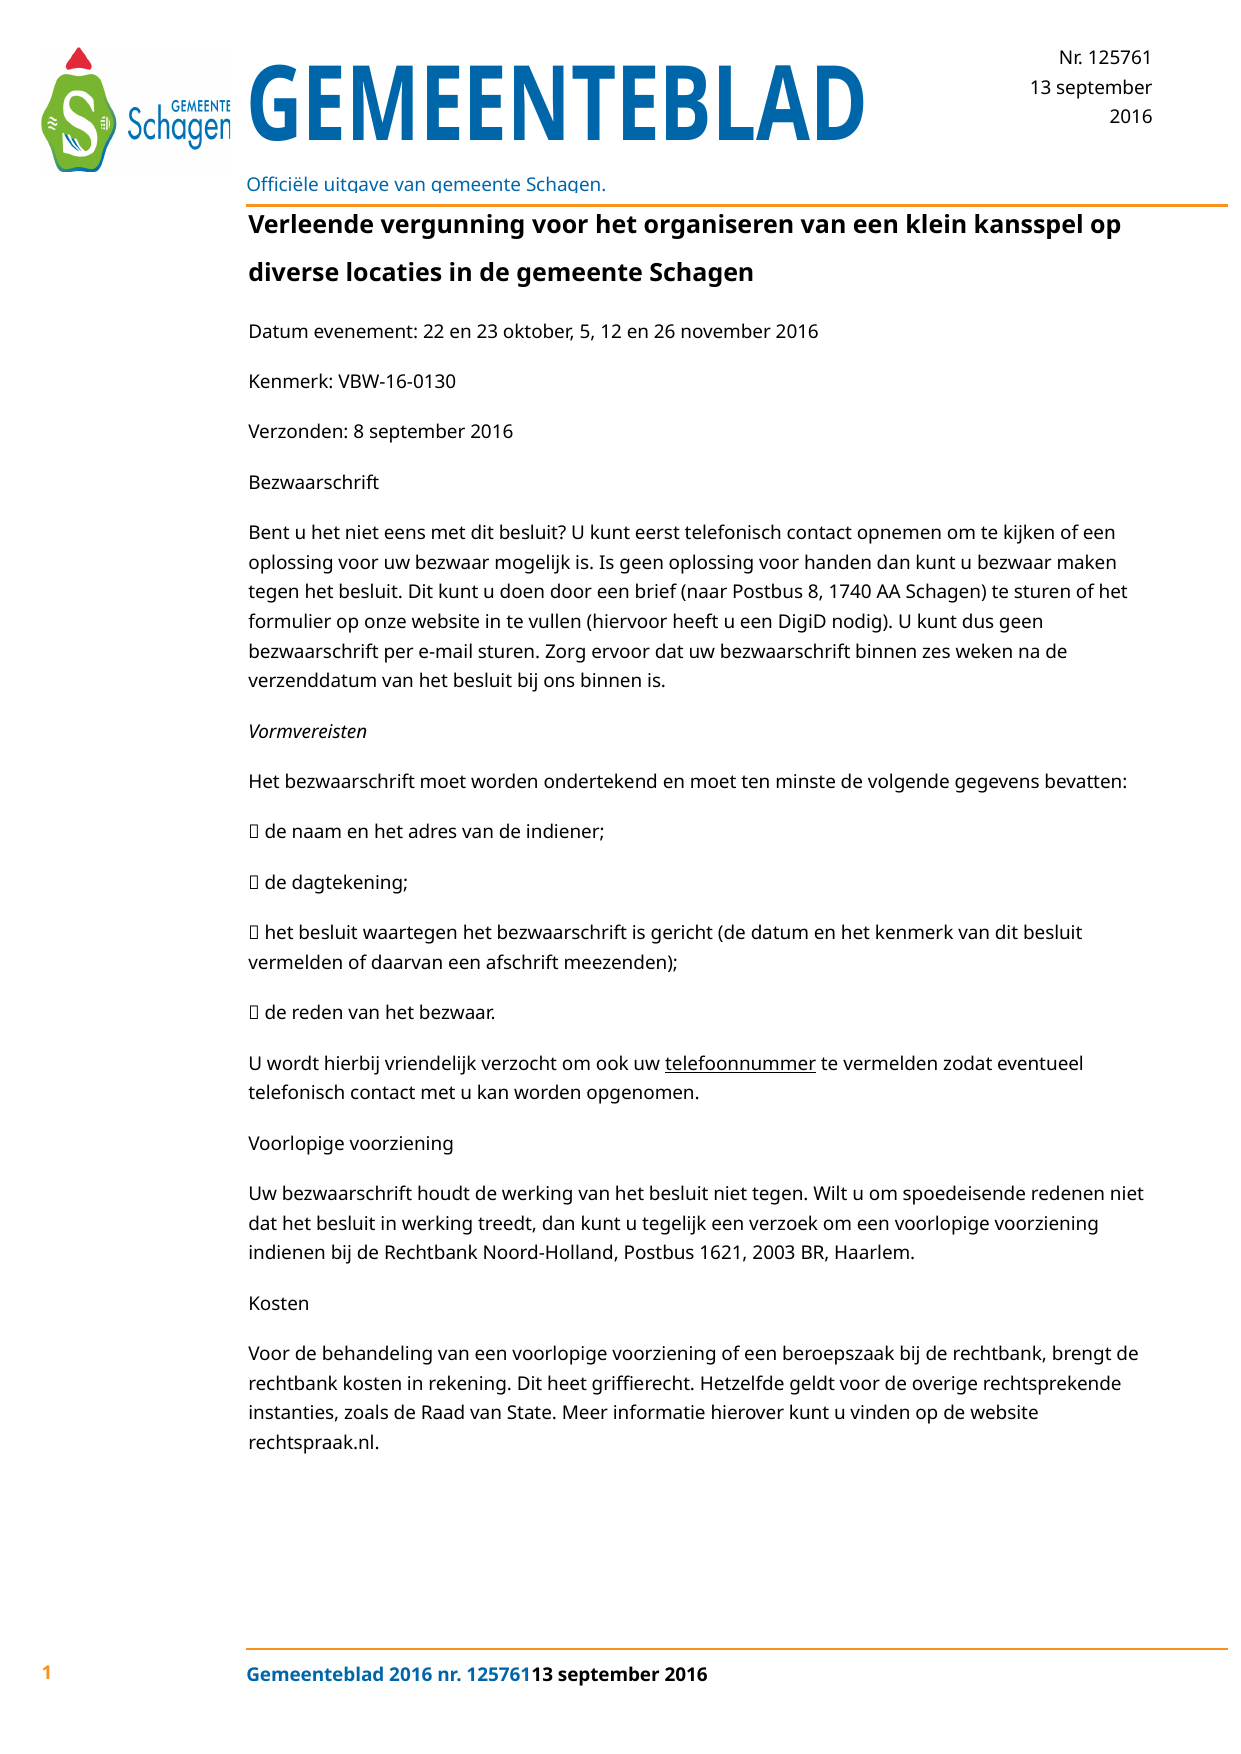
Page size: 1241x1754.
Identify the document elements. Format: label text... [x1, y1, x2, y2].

picture [41, 47, 231, 172]
text Datum evenement: 22 en 23 oktober, 5, 12 en 26 november 2016 [248, 318, 1152, 344]
text Het bezwaarschrift moet worden ondertekend en moet ten minste de volgende gegevens bevatten: [248, 768, 1152, 794]
text Kenmerk: VBW-16-0130 [248, 368, 1152, 394]
text  de dagtekening; [248, 869, 1152, 895]
text Bezwaarschrift [248, 469, 1152, 495]
text Uw bezwaarschrift houdt de werking van het besluit niet tegen. Wilt u om spoedeisende redenen niet dat het besluit in werking treedt, dan kunt u tegelijk een verzoek om een voorlopige voorziening indienen bij de Rechtbank Noord-Holland, Postbus 1621, 2003 BR, Haarlem. [248, 1180, 1152, 1265]
text Vormvereisten [248, 718, 1152, 744]
text  het besluit waartegen het bezwaarschrift is gericht (de datum en het kenmerk van dit besluit vermelden of daarvan een afschrift meezenden); [248, 919, 1152, 975]
text Verzonden: 8 september 2016 [248, 419, 1152, 444]
text Voorlopige voorziening [248, 1130, 1152, 1156]
text  de naam en het adres van de indiener; [248, 819, 1152, 844]
text Verleende vergunning voor het organiseren van een klein kansspel op diverse locaties in de gemeente Schagen [248, 207, 1152, 288]
text Bent u het niet eens met dit besluit? U kunt eerst telefonisch contact opnemen om te kijken of een oplossing voor uw bezwaar mogelijk is. Is geen oplossing voor handen dan kunt u bezwaar maken tegen het besluit. Dit kunt u doen door een brief (naar Postbus 8, 1740 AA Schagen) te sturen of het formulier op onze website in te vullen (hiervoor heeft u een DigiD nodig). U kunt dus geen bezwaarschrift per e-mail sturen. Zorg ervoor dat uw bezwaarschrift binnen zes weken na de verzenddatum van het besluit bij ons binnen is. [248, 519, 1152, 693]
text Kosten [248, 1290, 1152, 1316]
text  de reden van het bezwaar. [248, 999, 1152, 1025]
text Voor de behandeling van een voorlopige voorziening of een beroepszaak bij de rechtbank, brengt de rechtbank kosten in rekening. Dit heet griffierecht. Hetzelfde geldt voor de overige rechtsprekende instanties, zoals de Raad van State. Meer informatie hierover kunt u vinden op de website rechtspraak.nl. [248, 1340, 1152, 1455]
text U wordt hierbij vriendelijk verzocht om ook uw telefoonnummer te vermelden zodat eventueel telefonisch contact met u kan worden opgenomen. [248, 1050, 1152, 1105]
